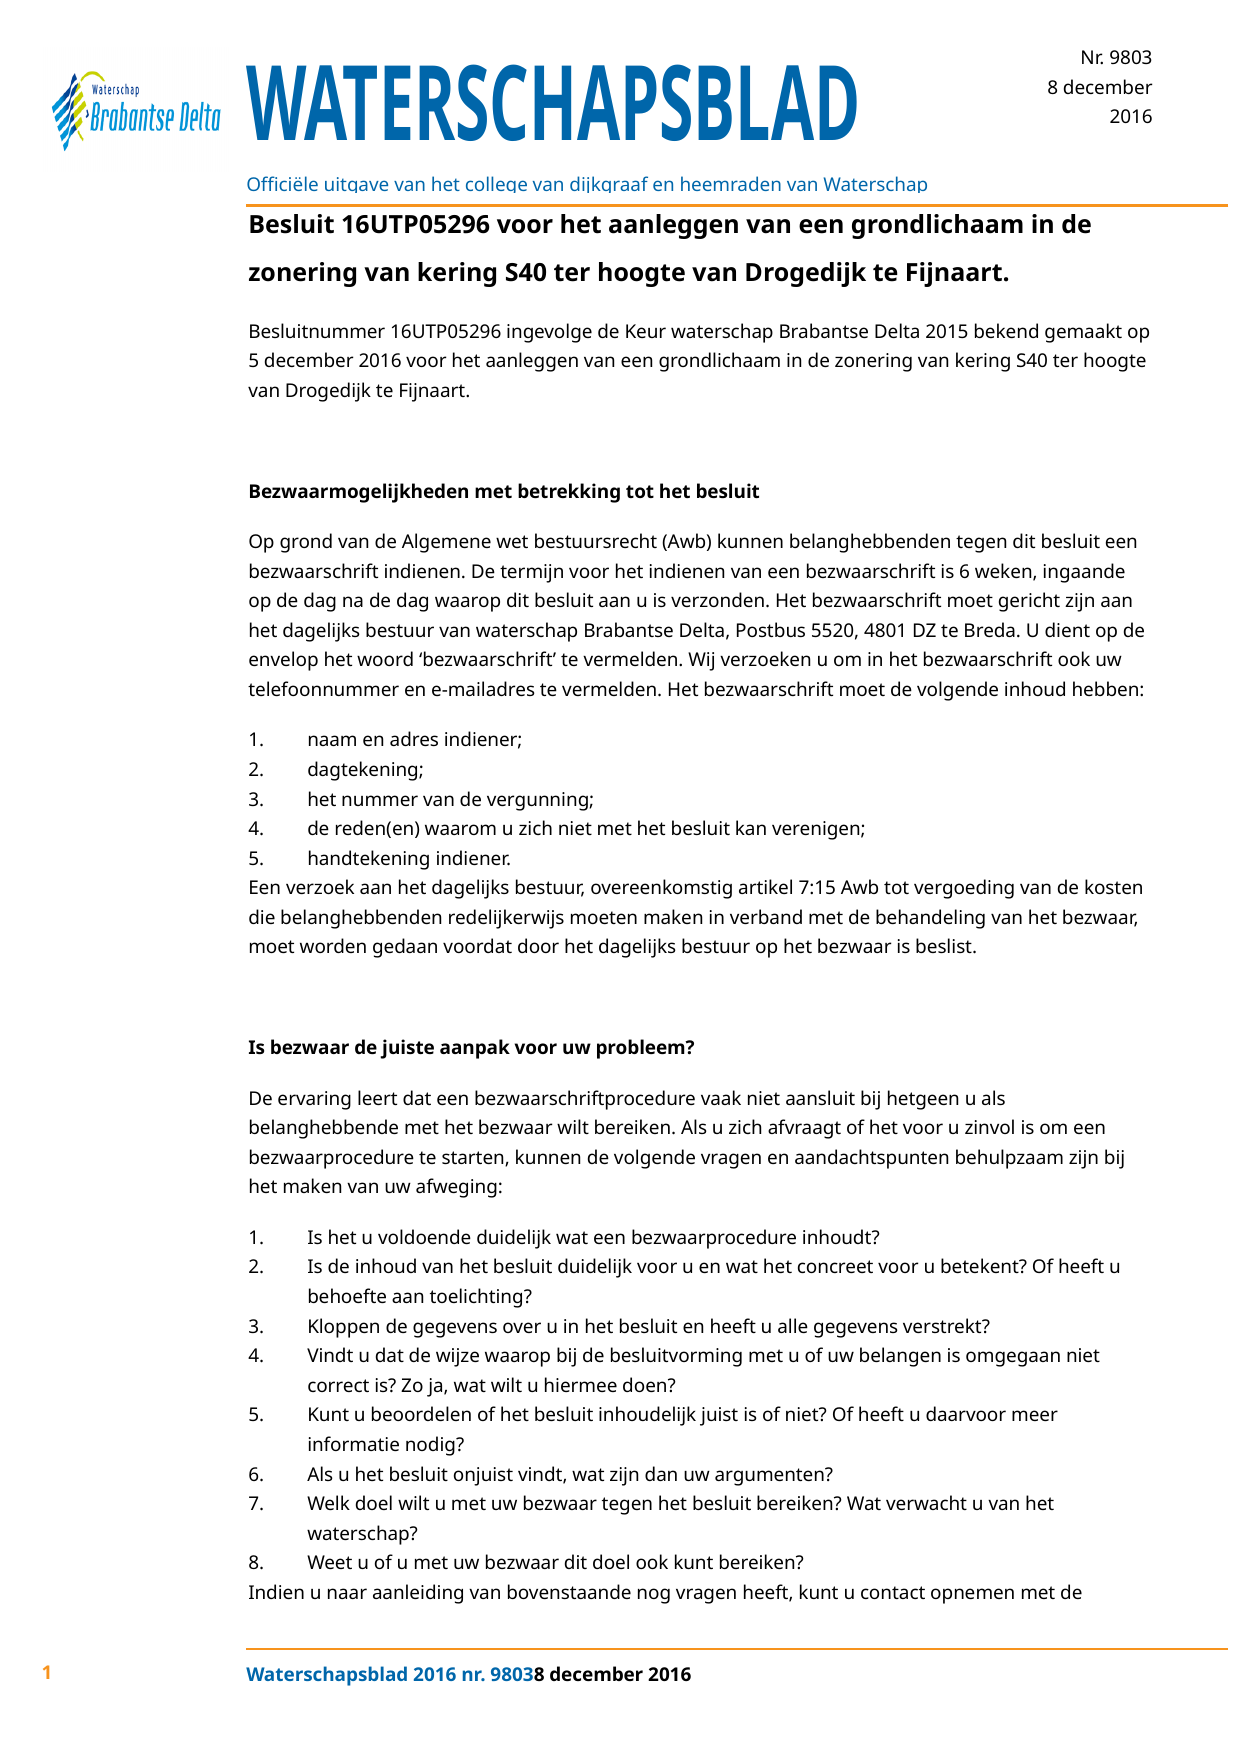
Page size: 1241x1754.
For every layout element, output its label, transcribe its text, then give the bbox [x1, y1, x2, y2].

list handtekening indiener. [248, 845, 1152, 871]
text Op grond van de Algemene wet bestuursrecht (Awb) kunnen belanghebbenden tegen dit besluit een bezwaarschrift indienen. De termijn voor het indienen van een bezwaarschrift is 6 weken, ingaande op de dag na de dag waarop dit besluit aan u is verzonden. Het bezwaarschrift moet gericht zijn aan het dagelijks bestuur van waterschap Brabantse Delta, Postbus 5520, 4801 DZ te Breda. U dient op de envelop het woord ‘bezwaarschrift’ te vermelden. Wij verzoeken u om in het bezwaarschrift ook uw telefoonnummer en e‑mailadres te vermelden. Het bezwaarschrift moet de volgende inhoud hebben: [248, 528, 1152, 702]
list Is het u voldoende duidelijk wat een bezwaarprocedure inhoudt? [248, 1224, 1152, 1250]
list Kunt u beoordelen of het besluit inhoudelijk juist is of niet? Of heeft u daarvoor meer informatie nodig? [248, 1402, 1152, 1457]
text Is bezwaar de juiste aanpak voor uw probleem? [248, 1034, 1152, 1060]
list de reden(en) waarom u zich niet met het besluit kan verenigen; [248, 815, 1152, 841]
text Besluitnummer 16UTP05296 ingevolge de Keur waterschap Brabantse Delta 2015 bekend gemaakt op 5 december 2016 voor het aanleggen van een grondlichaam in de zonering van kering S40 ter hoogte van Drogedijk te Fijnaart. [248, 318, 1152, 403]
text Een verzoek aan het dagelijks bestuur, overeenkomstig artikel 7:15 Awb tot vergoeding van de kosten die belanghebbenden redelijkerwijs moeten maken in verband met de behandeling van het bezwaar, moet worden gedaan voordat door het dagelijks bestuur op het bezwaar is beslist. [248, 874, 1152, 959]
list dagtekening; [248, 756, 1152, 782]
list het nummer van de vergunning; [248, 786, 1152, 812]
list Is de inhoud van het besluit duidelijk voor u en wat het concreet voor u betekent? Of heeft u behoefte aan toelichting? [248, 1254, 1152, 1309]
picture [41, 47, 231, 172]
text Besluit 16UTP05296 voor het aanleggen van een grondlichaam in de zonering van kering S40 ter hoogte van Drogedijk te Fijnaart. [248, 207, 1152, 288]
list Welk doel wilt u met uw bezwaar tegen het besluit bereiken? Wat verwacht u van het waterschap? [248, 1490, 1152, 1546]
text De ervaring leert dat een bezwaarschriftprocedure vaak niet aansluit bij hetgeen u als belanghebbende met het bezwaar wilt bereiken. Als u zich afvraagt of het voor u zinvol is om een bezwaarprocedure te starten, kunnen de volgende vragen en aandachtspunten behulpzaam zijn bij het maken van uw afweging: [248, 1085, 1152, 1199]
list Weet u of u met uw bezwaar dit doel ook kunt bereiken? [248, 1549, 1152, 1575]
text Indien u naar aanleiding van bovenstaande nog vragen heeft, kunt u contact opnemen met de [248, 1579, 1152, 1605]
list Kloppen de gegevens over u in het besluit en heeft u alle gegevens verstrekt? [248, 1313, 1152, 1339]
text Bezwaarmogelijkheden met betrekking tot het besluit [248, 478, 1152, 504]
list naam en adres indiener; [248, 727, 1152, 752]
list Als u het besluit onjuist vindt, wat zijn dan uw argumenten? [248, 1461, 1152, 1487]
list Vindt u dat de wijze waarop bij de besluitvorming met u of uw belangen is omgegaan niet correct is? Zo ja, wat wilt u hiermee doen? [248, 1342, 1152, 1398]
